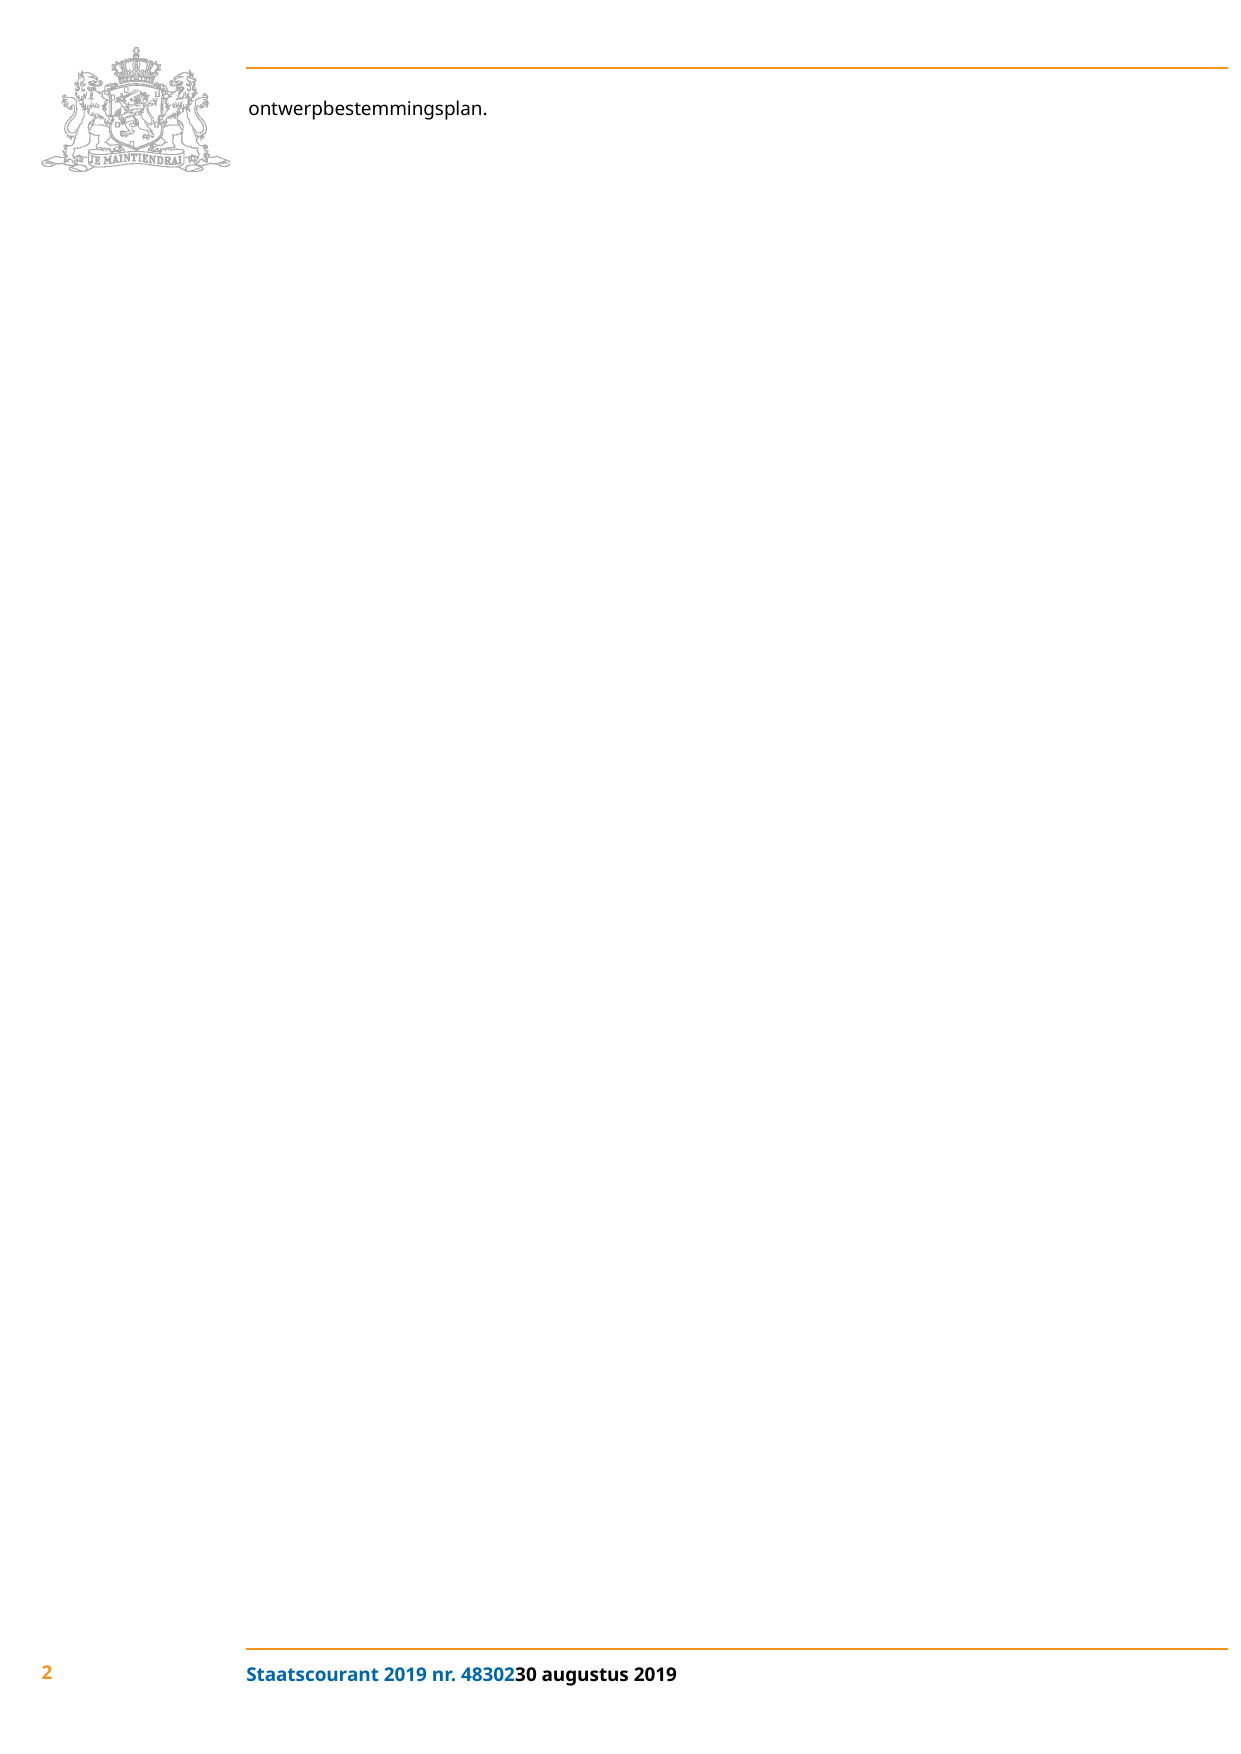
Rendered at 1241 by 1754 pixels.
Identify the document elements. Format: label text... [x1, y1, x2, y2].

text ontwerpbestemmingsplan. [248, 95, 1152, 121]
picture [41, 47, 231, 172]
